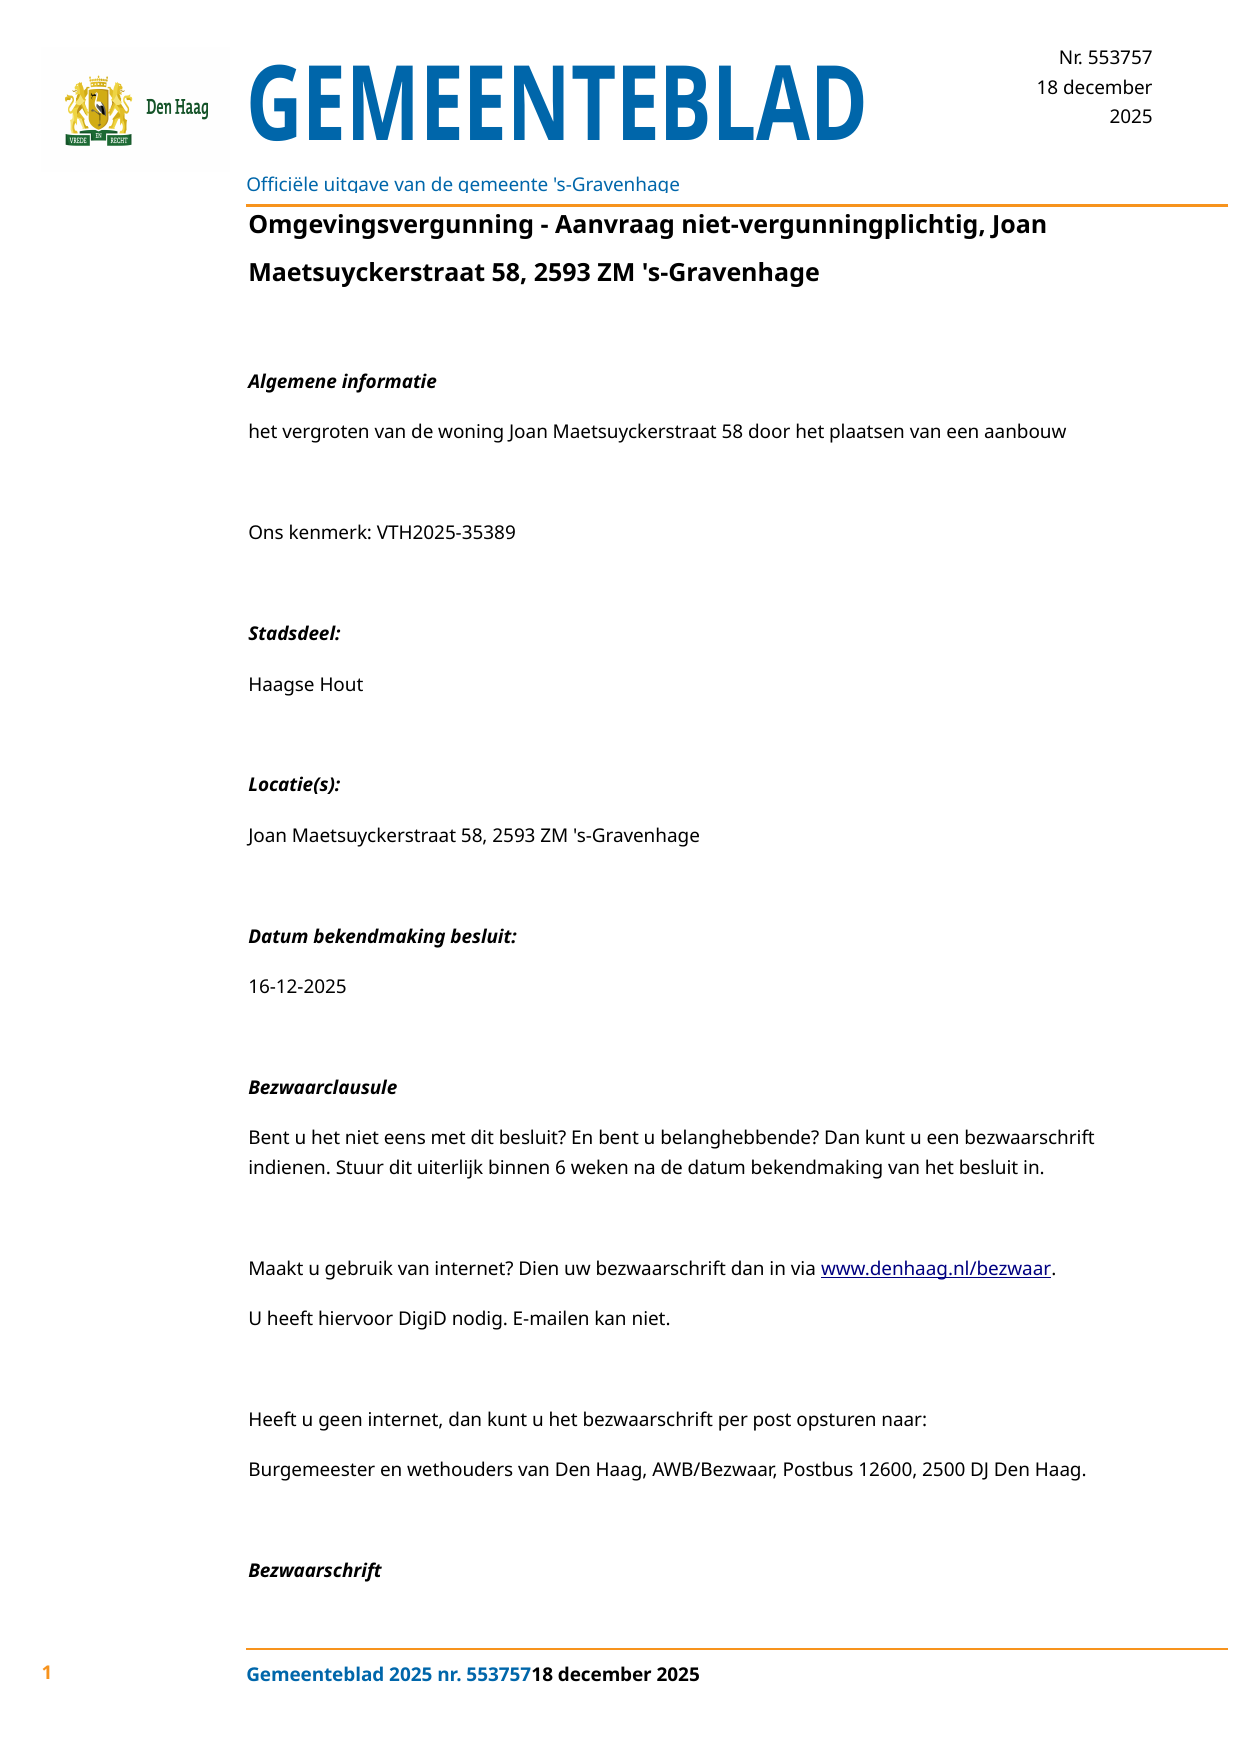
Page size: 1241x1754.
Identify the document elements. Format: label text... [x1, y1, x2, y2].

text Bezwaarschrift [248, 1557, 1152, 1583]
text Locatie(s): [248, 772, 1152, 797]
text Bezwaarclausule [248, 1074, 1152, 1100]
text 16-12-2025 [248, 973, 1152, 999]
text Algemene informatie [248, 368, 1152, 394]
text Datum bekendmaking besluit: [248, 923, 1152, 949]
picture [41, 47, 231, 172]
text Bent u het niet eens met dit besluit? En bent u belanghebbende? Dan kunt u een bezwaarschrift indienen. Stuur dit uiterlijk binnen 6 weken na de datum bekendmaking van het besluit in. [248, 1124, 1152, 1180]
text Joan Maetsuyckerstraat 58, 2593 ZM 's-Gravenhage [248, 822, 1152, 848]
text Ons kenmerk: VTH2025-35389 [248, 519, 1152, 545]
text Maakt u gebruik van internet? Dien uw bezwaarschrift dan in via www.denhaag.nl/bezwaar. [248, 1255, 1152, 1281]
text Omgevingsvergunning - Aanvraag niet-vergunningplichtig, Joan Maetsuyckerstraat 58, 2593 ZM 's-Gravenhage [248, 207, 1152, 288]
text Burgemeester en wethouders van Den Haag, AWB/Bezwaar, Postbus 12600, 2500 DJ Den Haag. [248, 1457, 1152, 1482]
text Haagse Hout [248, 671, 1152, 697]
text Stadsdeel: [248, 620, 1152, 646]
text U heeft hiervoor DigiD nodig. E-mailen kan niet. [248, 1305, 1152, 1331]
text Heeft u geen internet, dan kunt u het bezwaarschrift per post opsturen naar: [248, 1406, 1152, 1432]
text het vergroten van de woning Joan Maetsuyckerstraat 58 door het plaatsen van een aanbouw [248, 419, 1152, 444]
